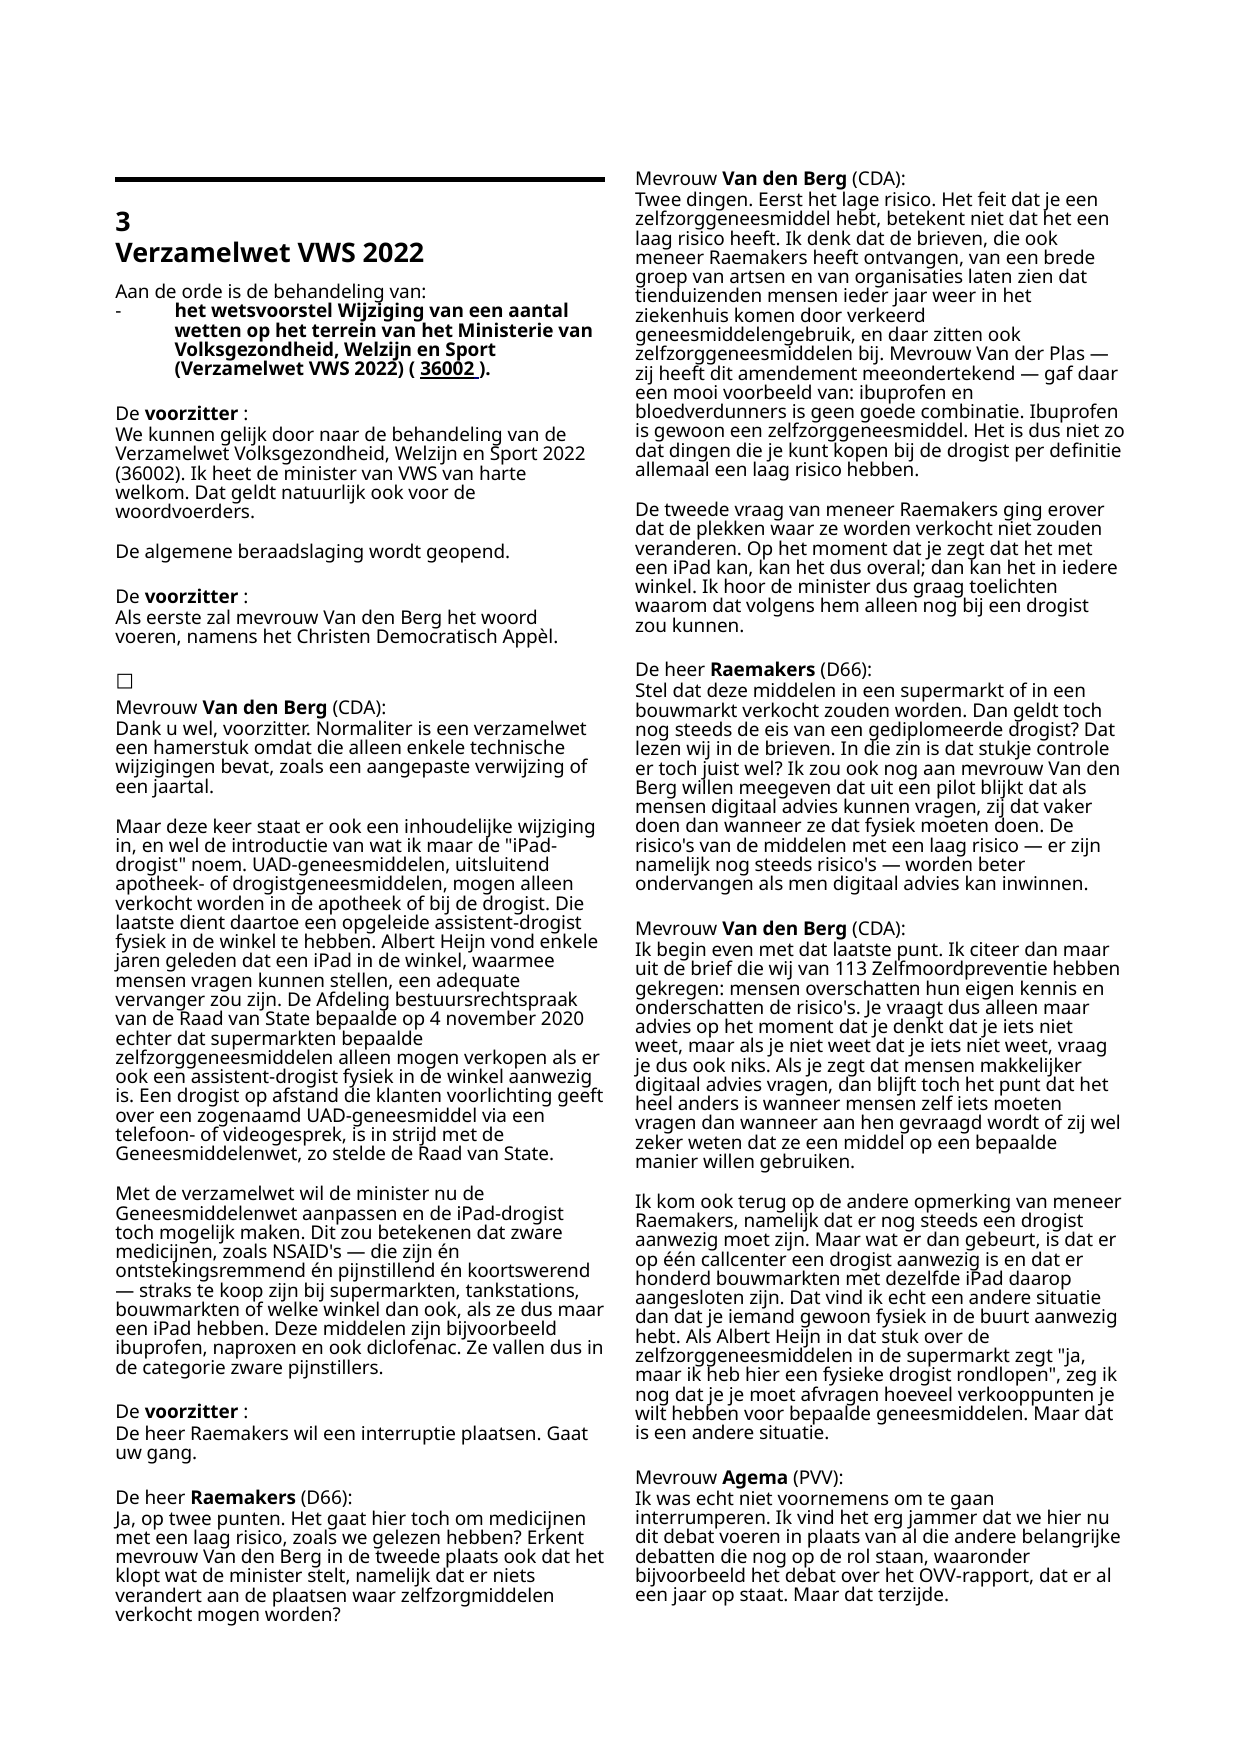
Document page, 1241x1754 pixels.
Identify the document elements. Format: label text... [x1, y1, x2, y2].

text Maar deze keer staat er ook een inhoudelijke wijziging in, en wel de introductie van wat ik maar de "iPad-drogist" noem. UAD-geneesmiddelen, uitsluitend apotheek- of drogistgeneesmiddelen, mogen alleen verkocht worden in de apotheek of bij de drogist. Die laatste dient daartoe een opgeleide assistent-drogist fysiek in de winkel te hebben. Albert Heijn vond enkele jaren geleden dat een iPad in de winkel, waarmee mensen vragen kunnen stellen, een adequate vervanger zou zijn. De Afdeling bestuursrechtspraak van de Raad van State bepaalde op 4 november 2020 echter dat supermarkten bepaalde zelfzorggeneesmiddelen alleen mogen verkopen als er ook een assistent-drogist fysiek in de winkel aanwezig is. Een drogist op afstand die klanten voorlichting geeft over een zogenaamd UAD-geneesmiddel via een telefoon- of videogesprek, is in strijd met de Geneesmiddelenwet, zo stelde de Raad van State. [115, 818, 605, 1164]
text De voorzitter : [115, 1399, 605, 1424]
list het wetsvoorstel Wijziging van een aantal wetten op het terrein van het Ministerie van Volksgezondheid, Welzijn en Sport (Verzamelwet VWS 2022) ( 36002 ). [115, 302, 605, 379]
text Ik was echt niet voornemens om te gaan interrumperen. Ik vind het erg jammer dat we hier nu dit debat voeren in plaats van al die andere belangrijke debatten die nog op de rol staan, waaronder bijvoorbeeld het debat over het OVV-rapport, dat er al een jaar op staat. Maar dat terzijde. [635, 1490, 1125, 1606]
text Ik kom ook terug op de andere opmerking van meneer Raemakers, namelijk dat er nog steeds een drogist aanwezig moet zijn. Maar wat er dan gebeurt, is dat er op één callcenter een drogist aanwezig is en dat er honderd bouwmarkten met dezelfde iPad daarop aangesloten zijn. Dat vind ik echt een andere situatie dan dat je iemand gewoon fysiek in de buurt aanwezig hebt. Als Albert Heijn in dat stuk over de zelfzorggeneesmiddelen in de supermarkt zegt "ja, maar ik heb hier een fysieke drogist rondlopen", zeg ik nog dat je je moet afvragen hoeveel verkooppunten je wilt hebben voor bepaalde geneesmiddelen. Maar dat is een andere situatie. [635, 1193, 1125, 1443]
text Aan de orde is de behandeling van: [115, 283, 605, 302]
text De voorzitter : [115, 583, 605, 609]
text Mevrouw Agema (PVV): [635, 1464, 1125, 1490]
text Stel dat deze middelen in een supermarkt of in een bouwmarkt verkocht zouden worden. Dan geldt toch nog steeds de eis van een gediplomeerde drogist? Dat lezen wij in de brieven. In die zin is dat stukje controle er toch juist wel? Ik zou ook nog aan mevrouw Van den Berg willen meegeven dat uit een pilot blijkt dat als mensen digitaal advies kunnen vragen, zij dat vaker doen dan wanneer ze dat fysiek moeten doen. De risico's van de middelen met een laag risico — er zijn namelijk nog steeds risico's — worden beter ondervangen als men digitaal advies kan inwinnen. [635, 682, 1125, 894]
text Verzamelwet VWS 2022 [115, 239, 605, 283]
text Mevrouw Van den Berg (CDA): [115, 694, 605, 720]
text Mevrouw Van den Berg (CDA): [635, 165, 1125, 191]
text De heer Raemakers (D66): [115, 1484, 605, 1509]
text De heer Raemakers (D66): [635, 657, 1125, 682]
text Ik begin even met dat laatste punt. Ik citeer dan maar uit de brief die wij van 113 Zelfmoordpreventie hebben gekregen: mensen overschatten hun eigen kennis en onderschatten de risico's. Je vraagt dus alleen maar advies op het moment dat je denkt dat je iets niet weet, maar als je niet weet dat je iets niet weet, vraag je dus ook niks. Als je zegt dat mensen makkelijker digitaal advies vragen, dan blijft toch het punt dat het heel anders is wanneer mensen zelf iets moeten vragen dan wanneer aan hen gevraagd wordt of zij wel zeker weten dat ze een middel op een bepaalde manier willen gebruiken. [635, 941, 1125, 1172]
text Met de verzamelwet wil de minister nu de Geneesmiddelenwet aanpassen en de iPad-drogist toch mogelijk maken. Dit zou betekenen dat zware medicijnen, zoals NSAID's — die zijn én ontstekingsremmend én pijnstillend én koortswerend — straks te koop zijn bij supermarkten, tankstations, bouwmarkten of welke winkel dan ook, als ze dus maar een iPad hebben. Deze middelen zijn bijvoorbeeld ibuprofen, naproxen en ook diclofenac. Ze vallen dus in de categorie zware pijnstillers. [115, 1185, 605, 1378]
text De voorzitter : [115, 400, 605, 426]
text De algemene beraadslaging wordt geopend. [115, 543, 605, 562]
text 3 [115, 203, 605, 239]
text Dank u wel, voorzitter. Normaliter is een verzamelwet een hamerstuk omdat die alleen enkele technische wijzigingen bevat, zoals een aangepaste verwijzing of een jaartal. [115, 720, 605, 797]
text Twee dingen. Eerst het lage risico. Het feit dat je een zelfzorggeneesmiddel hebt, betekent niet dat het een laag risico heeft. Ik denk dat de brieven, die ook meneer Raemakers heeft ontvangen, van een brede groep van artsen en van organisaties laten zien dat tienduizenden mensen ieder jaar weer in het ziekenhuis komen door verkeerd geneesmiddelengebruik, en daar zitten ook zelfzorggeneesmiddelen bij. Mevrouw Van der Plas — zij heeft dit amendement meeondertekend — gaf daar een mooi voorbeeld van: ibuprofen en bloedverdunners is geen goede combinatie. Ibuprofen is gewoon een zelfzorggeneesmiddel. Het is dus niet zo dat dingen die je kunt kopen bij de drogist per definitie allemaal een laag risico hebben. [635, 191, 1125, 480]
text We kunnen gelijk door naar de behandeling van de Verzamelwet Volksgezondheid, Welzijn en Sport 2022 (36002). Ik heet de minister van VWS van harte welkom. Dat geldt natuurlijk ook voor de woordvoerders. [115, 426, 605, 522]
text De tweede vraag van meneer Raemakers ging erover dat de plekken waar ze worden verkocht niet zouden veranderen. Op het moment dat je zegt dat het met een iPad kan, kan het dus overal; dan kan het in iedere winkel. Ik hoor de minister dus graag toelichten waarom dat volgens hem alleen nog bij een drogist zou kunnen. [635, 501, 1125, 636]
text Ja, op twee punten. Het gaat hier toch om medicijnen met een laag risico, zoals we gelezen hebben? Erkent mevrouw Van den Berg in de tweede plaats ook dat het klopt wat de minister stelt, namelijk dat er niets verandert aan de plaatsen waar zelfzorgmiddelen verkocht mogen worden? [115, 1509, 605, 1625]
text De heer Raemakers wil een interruptie plaatsen. Gaat uw gang. [115, 1424, 605, 1463]
text ⬜ [115, 668, 605, 694]
text Mevrouw Van den Berg (CDA): [635, 915, 1125, 941]
text Als eerste zal mevrouw Van den Berg het woord voeren, namens het Christen Democratisch Appèl. [115, 609, 605, 647]
